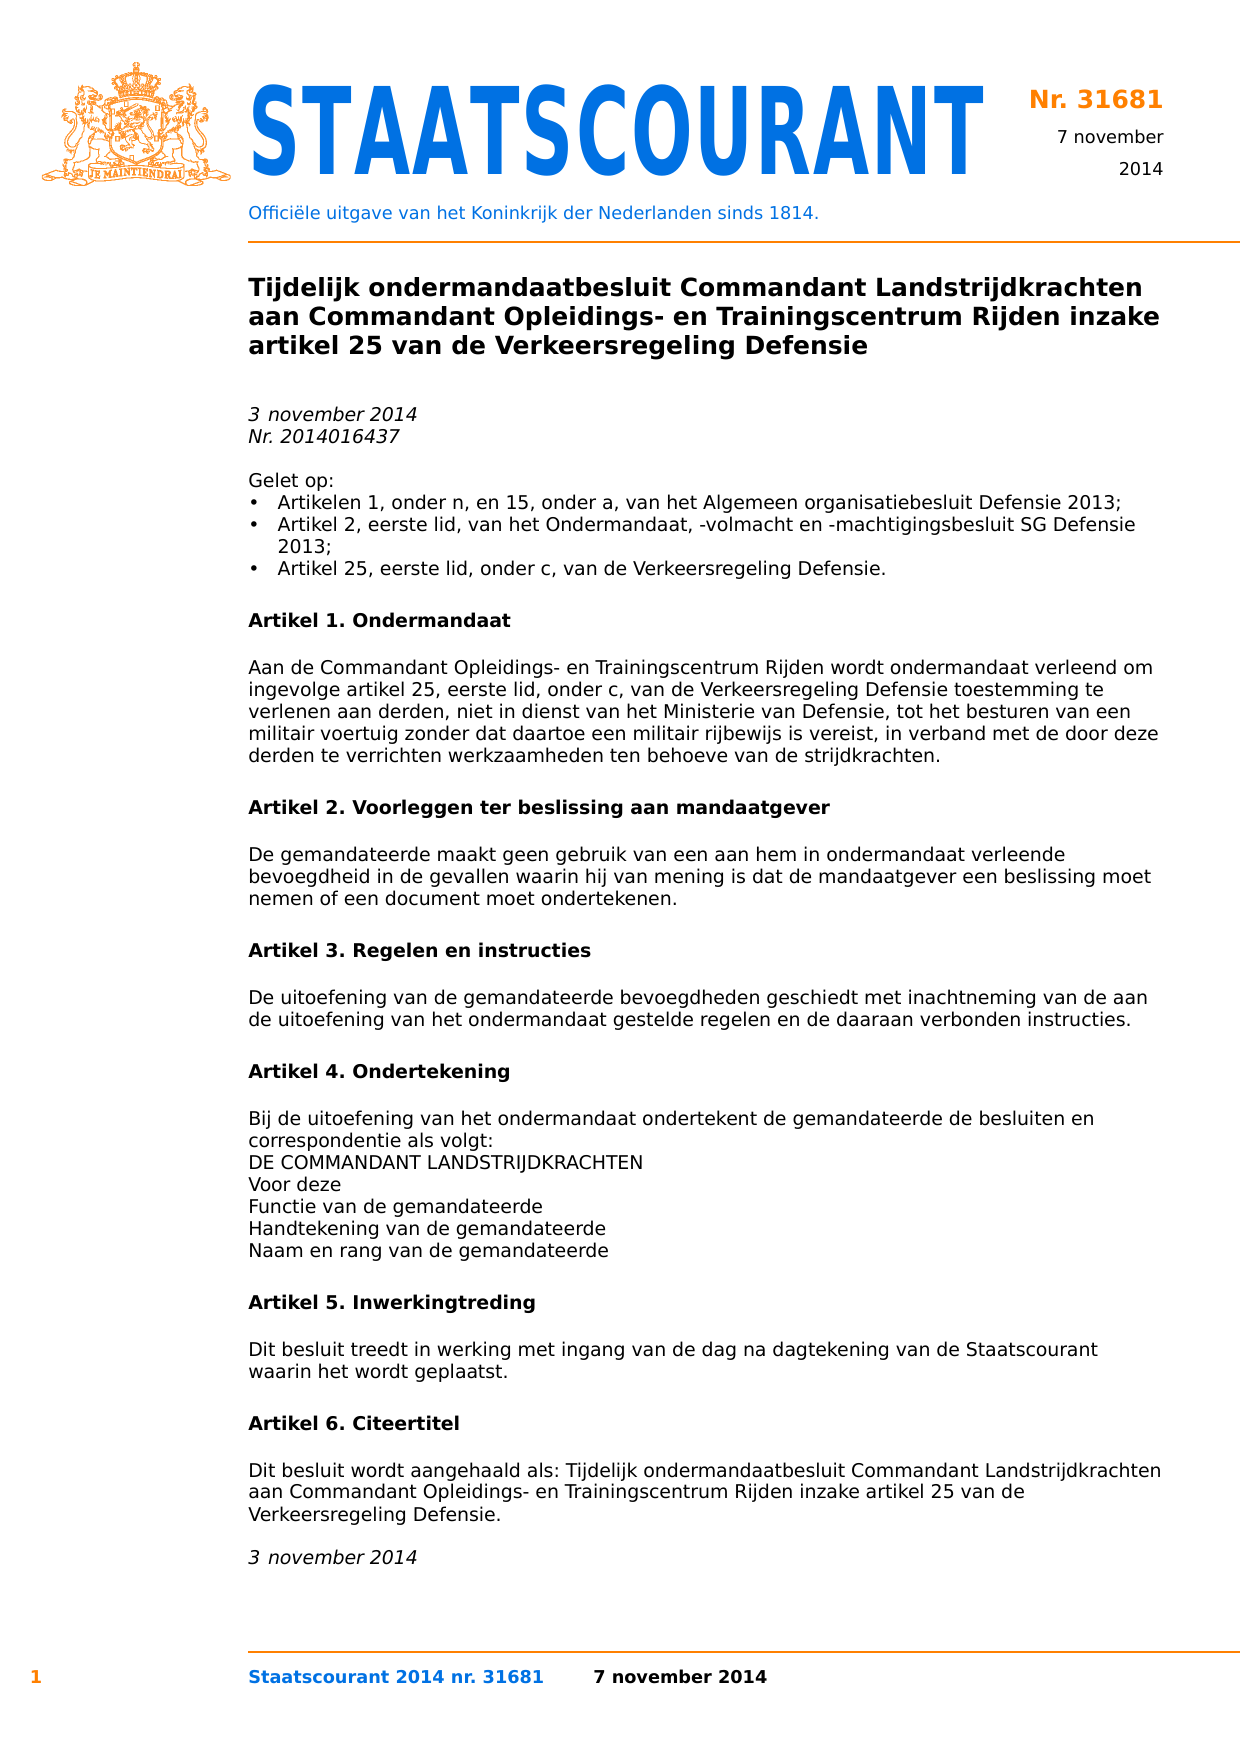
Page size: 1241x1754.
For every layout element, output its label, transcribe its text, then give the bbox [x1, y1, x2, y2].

text Dit besluit wordt aangehaald als: Tijdelijk ondermandaatbesluit Commandant Landstrijdkrachten aan Commandant Opleidings- en Trainingscentrum Rijden inzake artikel 25 van de Verkeersregeling Defensie. [248, 1459, 1163, 1525]
table_header [25, 62, 248, 241]
text • Artikelen 1, onder n, en 15, onder a, van het Algemeen organisatiebesluit Defensie 2013; [248, 492, 1163, 514]
picture [41, 62, 231, 186]
text De gemandateerde maakt geen gebruik van een aan hem in ondermandaat verleende bevoegdheid in de gevallen waarin hij van mening is dat de mandaatgever een beslissing moet nemen of een document moet ondertekenen. [248, 844, 1163, 910]
subtitle Artikel 6. Citeertitel [248, 1412, 1163, 1434]
subtitle Artikel 1. Ondermandaat [248, 610, 1163, 632]
text Handtekening van de gemandateerde [248, 1218, 1163, 1239]
text Aan de Commandant Opleidings- en Trainingscentrum Rijden wordt ondermandaat verleend om ingevolge artikel 25, eerste lid, onder c, van de Verkeersregeling Defensie toestemming te verlenen aan derden, niet in dienst van het Ministerie van Defensie, tot het besturen van een militair voertuig zonder dat daartoe een militair rijbewijs is vereist, in verband met de door deze derden te verrichten werkzaamheden ten behoeve van de strijdkrachten. [248, 657, 1163, 767]
text Nr. 2014016437 [248, 426, 1163, 448]
text • Artikel 2, eerste lid, van het Ondermandaat, -volmacht en -machtigingsbesluit SG Defensie 2013; [248, 514, 1163, 558]
table_header Nr. 31681 [998, 62, 1240, 121]
text DE COMMANDANT LANDSTRIJDKRACHTEN [248, 1152, 1163, 1174]
text Gelet op: [248, 470, 1163, 492]
text 3 november 2014 [248, 1547, 1163, 1569]
subtitle Artikel 5. Inwerkingtreding [248, 1292, 1163, 1313]
table_header STAATSCOURANT [248, 62, 998, 203]
text Naam en rang van de gemandateerde [248, 1239, 1163, 1262]
text Functie van de gemandateerde [248, 1196, 1163, 1218]
subtitle Tijdelijk ondermandaatbesluit Commandant Landstrijdkrachten aan Commandant Opleidings- en Trainingscentrum Rijden inzake artikel 25 van de Verkeersregeling Defensie [248, 273, 1163, 361]
text 3 november 2014 [248, 404, 1163, 426]
text Dit besluit treedt in werking met ingang van de dag na dagtekening van de Staatscourant waarin het wordt geplaatst. [248, 1338, 1163, 1382]
text • Artikel 25, eerste lid, onder c, van de Verkeersregeling Defensie. [248, 558, 1163, 580]
subtitle Artikel 4. Ondertekening [248, 1061, 1163, 1083]
subtitle Artikel 2. Voorleggen ter beslissing aan mandaatgever [248, 797, 1163, 819]
text Bij de uitoefening van het ondermandaat ondertekent de gemandateerde de besluiten en correspondentie als volgt: [248, 1108, 1163, 1152]
table_cell Officiële uitgave van het Koninkrijk der Nederlanden sinds 1814. [248, 203, 1240, 241]
subtitle Artikel 3. Regelen en instructies [248, 940, 1163, 962]
table_cell 2014 [998, 153, 1240, 203]
text De uitoefening van de gemandateerde bevoegdheden geschiedt met inachtneming van de aan de uitoefening van het ondermandaat gestelde regelen en de daaraan verbonden instructies. [248, 987, 1163, 1031]
text Voor deze [248, 1174, 1163, 1196]
table_cell 7 november [998, 121, 1240, 153]
